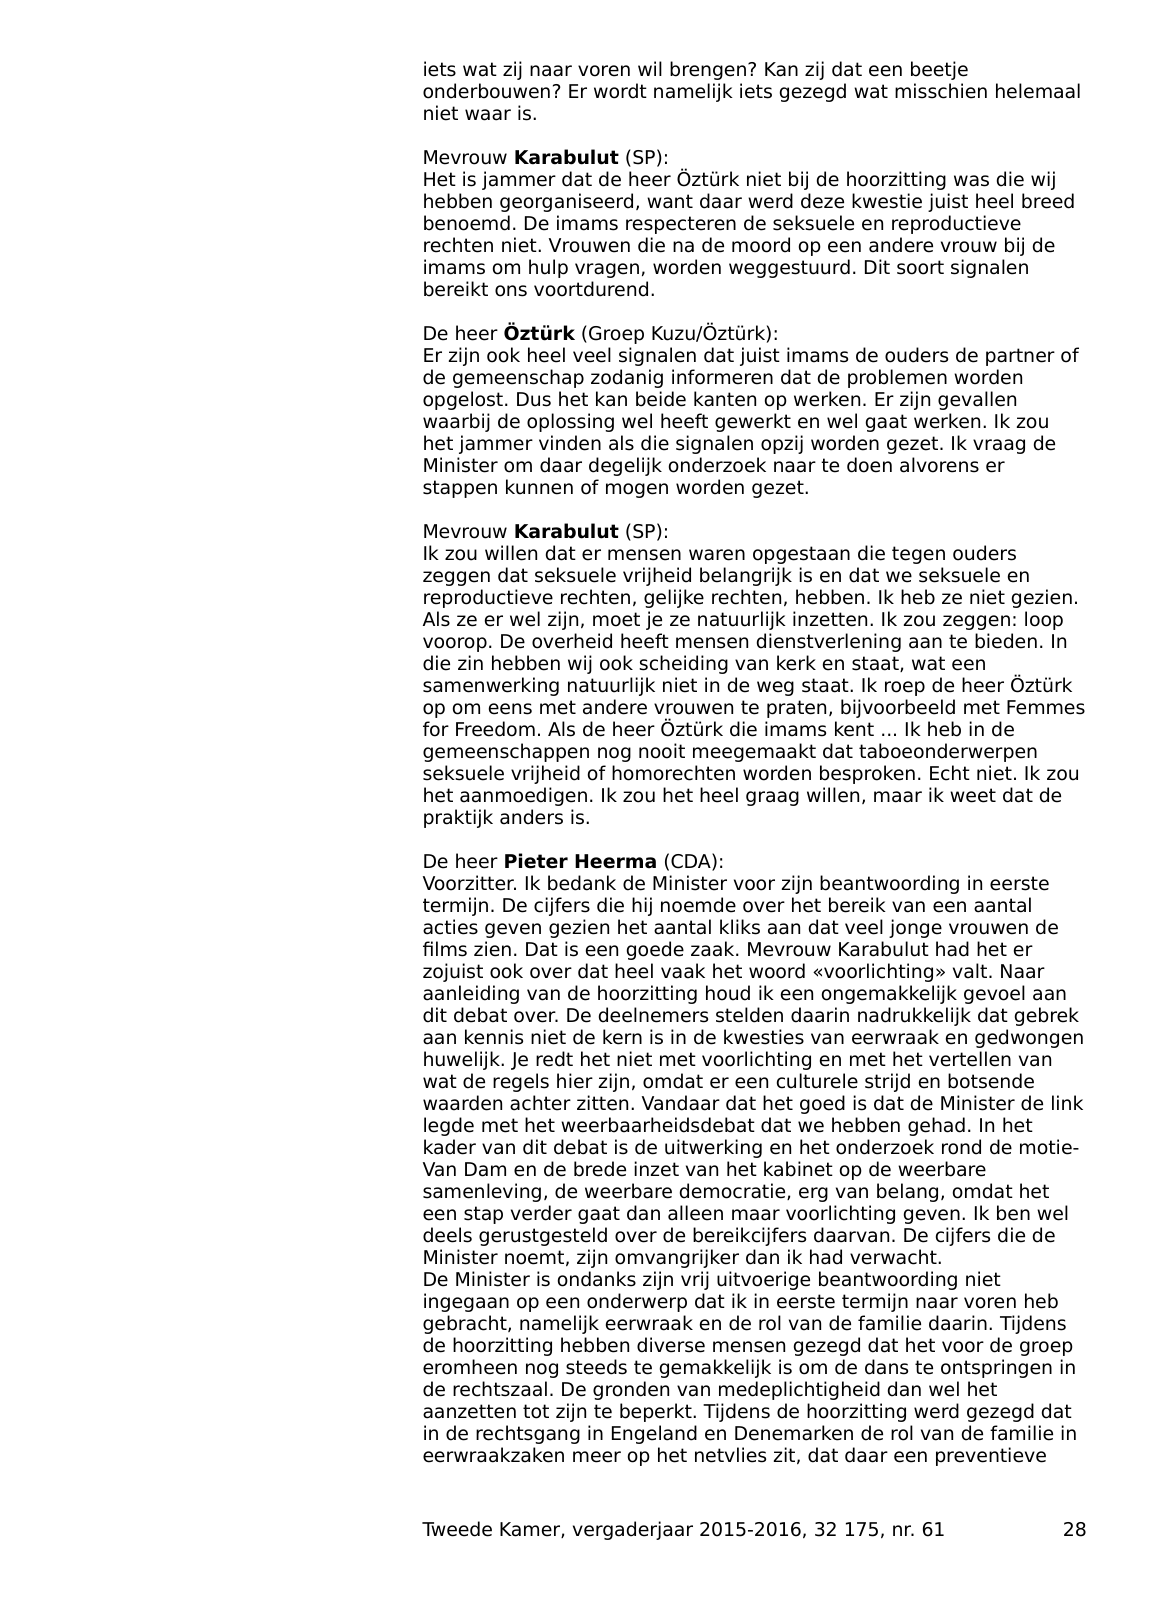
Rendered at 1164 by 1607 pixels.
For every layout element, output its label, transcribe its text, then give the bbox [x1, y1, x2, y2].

text iets wat zij naar voren wil brengen? Kan zij dat een beetje onderbouwen? Er wordt namelijk iets gezegd wat misschien helemaal niet waar is. [422, 59, 1087, 125]
text Mevrouw Karabulut (SP): [422, 521, 1087, 543]
text Voorzitter. Ik bedank de Minister voor zijn beantwoording in eerste termijn. De cijfers die hij noemde over het bereik van een aantal acties geven gezien het aantal kliks aan dat veel jonge vrouwen de films zien. Dat is een goede zaak. Mevrouw Karabulut had het er zojuist ook over dat heel vaak het woord «voorlichting» valt. Naar aanleiding van de hoorzitting houd ik een ongemakkelijk gevoel aan dit debat over. De deelnemers stelden daarin nadrukkelijk dat gebrek aan kennis niet de kern is in de kwesties van eerwraak en gedwongen huwelijk. Je redt het niet met voorlichting en met het vertellen van wat de regels hier zijn, omdat er een culturele strijd en botsende waarden achter zitten. Vandaar dat het goed is dat de Minister de link legde met het weerbaarheidsdebat dat we hebben gehad. In het kader van dit debat is de uitwerking en het onderzoek rond de motie-Van Dam en de brede inzet van het kabinet op de weerbare samenleving, de weerbare democratie, erg van belang, omdat het een stap verder gaat dan alleen maar voorlichting geven. Ik ben wel deels gerustgesteld over de bereikcijfers daarvan. De cijfers die de Minister noemt, zijn omvangrijker dan ik had verwacht. [422, 873, 1087, 1269]
text Mevrouw Karabulut (SP): [422, 147, 1087, 169]
text Er zijn ook heel veel signalen dat juist imams de ouders de partner of de gemeenschap zodanig informeren dat de problemen worden opgelost. Dus het kan beide kanten op werken. Er zijn gevallen waarbij de oplossing wel heeft gewerkt en wel gaat werken. Ik zou het jammer vinden als die signalen opzij worden gezet. Ik vraag de Minister om daar degelijk onderzoek naar te doen alvorens er stappen kunnen of mogen worden gezet. [422, 345, 1087, 499]
text De Minister is ondanks zijn vrij uitvoerige beantwoording niet ingegaan op een onderwerp dat ik in eerste termijn naar voren heb gebracht, namelijk eerwraak en de rol van de familie daarin. Tijdens de hoorzitting hebben diverse mensen gezegd dat het voor de groep eromheen nog steeds te gemakkelijk is om de dans te ontspringen in de rechtszaal. De gronden van medeplichtigheid dan wel het aanzetten tot zijn te beperkt. Tijdens de hoorzitting werd gezegd dat in de rechtsgang in Engeland en Denemarken de rol van de familie in eerwraakzaken meer op het netvlies zit, dat daar een preventieve [422, 1269, 1087, 1467]
text Ik zou willen dat er mensen waren opgestaan die tegen ouders zeggen dat seksuele vrijheid belangrijk is en dat we seksuele en reproductieve rechten, gelijke rechten, hebben. Ik heb ze niet gezien. Als ze er wel zijn, moet je ze natuurlijk inzetten. Ik zou zeggen: loop voorop. De overheid heeft mensen dienstverlening aan te bieden. In die zin hebben wij ook scheiding van kerk en staat, wat een samenwerking natuurlijk niet in de weg staat. Ik roep de heer Öztürk op om eens met andere vrouwen te praten, bijvoorbeeld met Femmes for Freedom. Als de heer Öztürk die imams kent ... Ik heb in de gemeenschappen nog nooit meegemaakt dat taboeonderwerpen seksuele vrijheid of homorechten worden besproken. Echt niet. Ik zou het aanmoedigen. Ik zou het heel graag willen, maar ik weet dat de praktijk anders is. [422, 543, 1087, 829]
text Het is jammer dat de heer Öztürk niet bij de hoorzitting was die wij hebben georganiseerd, want daar werd deze kwestie juist heel breed benoemd. De imams respecteren de seksuele en reproductieve rechten niet. Vrouwen die na de moord op een andere vrouw bij de imams om hulp vragen, worden weggestuurd. Dit soort signalen bereikt ons voortdurend. [422, 169, 1087, 301]
text De heer Pieter Heerma (CDA): [422, 851, 1087, 873]
text De heer Öztürk (Groep Kuzu/Öztürk): [422, 323, 1087, 345]
